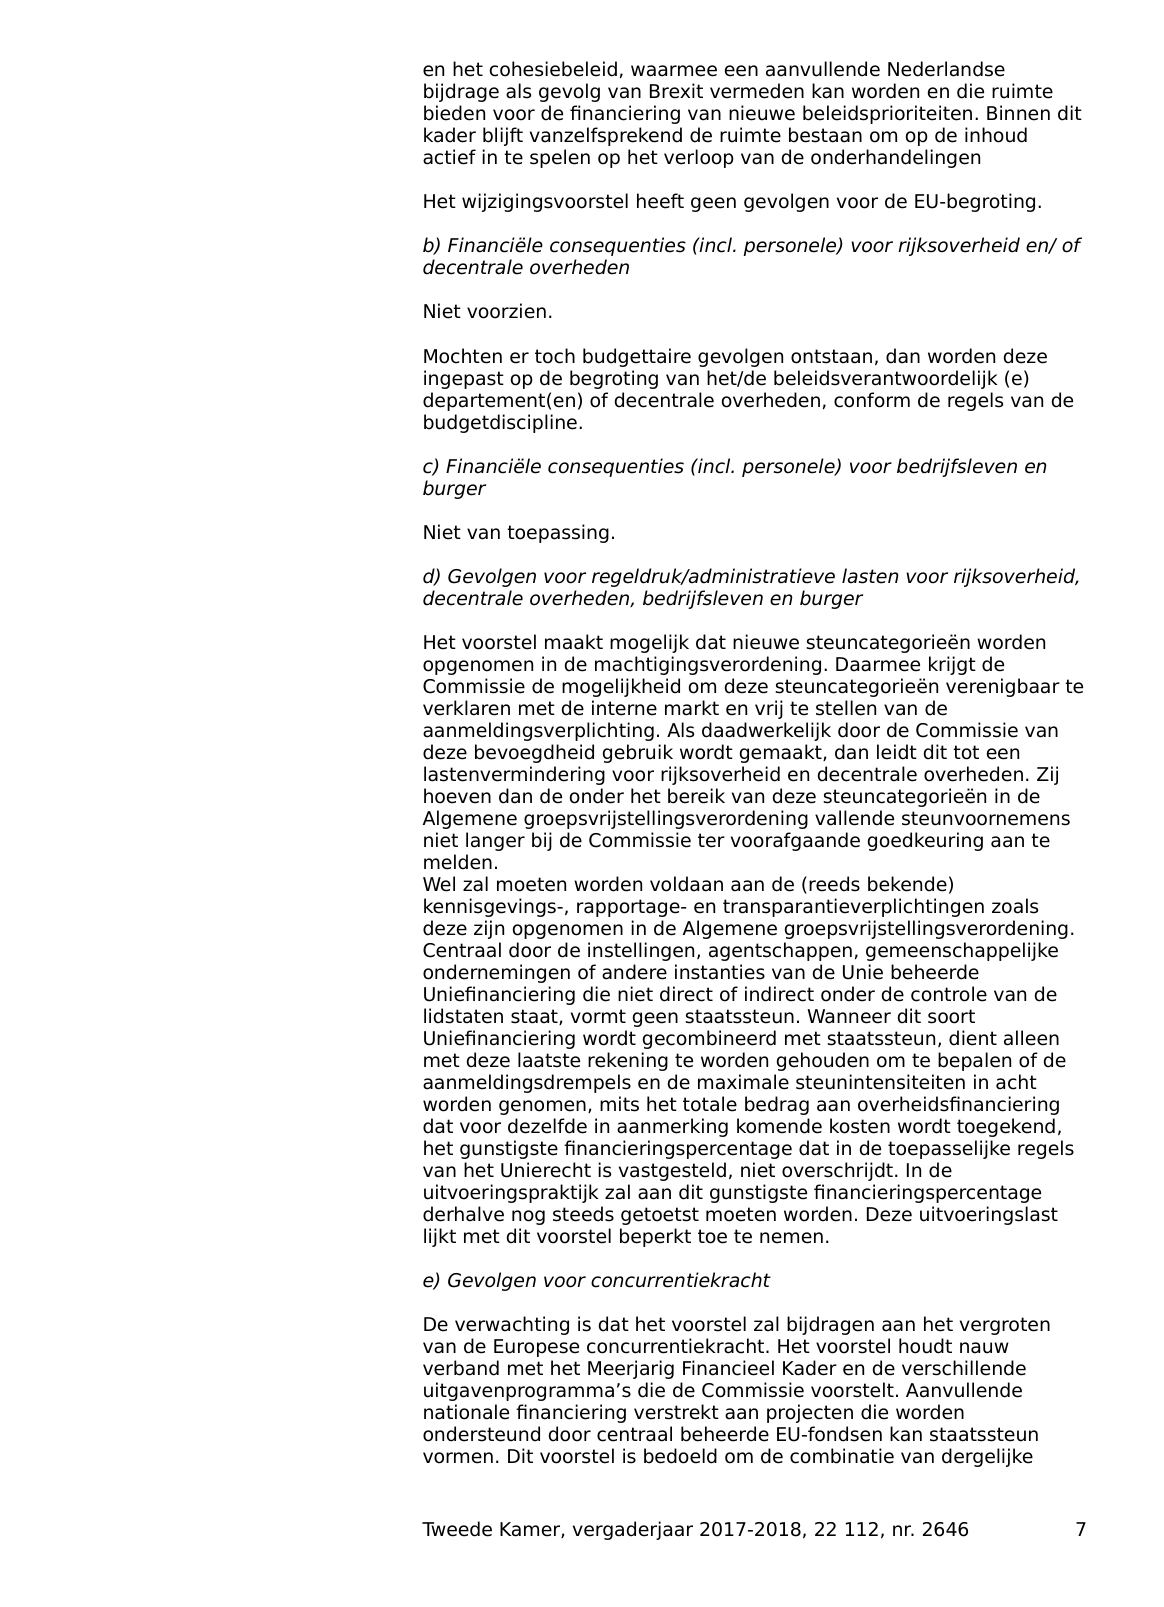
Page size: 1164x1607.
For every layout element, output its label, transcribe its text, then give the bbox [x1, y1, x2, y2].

subtitle e) Gevolgen voor concurrentiekracht [422, 1270, 1087, 1292]
text Centraal door de instellingen, agentschappen, gemeenschappelijke ondernemingen of andere instanties van de Unie beheerde Uniefinanciering die niet direct of indirect onder de controle van de lidstaten staat, vormt geen staatssteun. Wanneer dit soort Uniefinanciering wordt gecombineerd met staatssteun, dient alleen met deze laatste rekening te worden gehouden om te bepalen of de aanmeldingsdrempels en de maximale steunintensiteiten in acht worden genomen, mits het totale bedrag aan overheidsfinanciering dat voor dezelfde in aanmerking komende kosten wordt toegekend, het gunstigste financieringspercentage dat in de toepasselijke regels van het Unierecht is vastgesteld, niet overschrijdt. In de uitvoeringspraktijk zal aan dit gunstigste financieringspercentage derhalve nog steeds getoetst moeten worden. Deze uitvoeringslast lijkt met dit voorstel beperkt toe te nemen. [422, 940, 1087, 1248]
text Het voorstel maakt mogelijk dat nieuwe steuncategorieën worden opgenomen in de machtigingsverordening. Daarmee krijgt de Commissie de mogelijkheid om deze steuncategorieën verenigbaar te verklaren met de interne markt en vrij te stellen van de aanmeldingsverplichting. Als daadwerkelijk door de Commissie van deze bevoegdheid gebruik wordt gemaakt, dan leidt dit tot een lastenvermindering voor rijksoverheid en decentrale overheden. Zij hoeven dan de onder het bereik van deze steuncategorieën in de Algemene groepsvrijstellingsverordening vallende steunvoornemens niet langer bij de Commissie ter voorafgaande goedkeuring aan te melden. [422, 632, 1087, 874]
text en het cohesiebeleid, waarmee een aanvullende Nederlandse bijdrage als gevolg van Brexit vermeden kan worden en die ruimte bieden voor de financiering van nieuwe beleidsprioriteiten. Binnen dit kader blijft vanzelfsprekend de ruimte bestaan om op de inhoud actief in te spelen op het verloop van de onderhandelingen [422, 59, 1087, 169]
subtitle d) Gevolgen voor regeldruk/administratieve lasten voor rijksoverheid, decentrale overheden, bedrijfsleven en burger [422, 566, 1087, 610]
text De verwachting is dat het voorstel zal bijdragen aan het vergroten van de Europese concurrentiekracht. Het voorstel houdt nauw verband met het Meerjarig Financieel Kader en de verschillende uitgavenprogramma’s die de Commissie voorstelt. Aanvullende nationale financiering verstrekt aan projecten die worden ondersteund door centraal beheerde EU-fondsen kan staatssteun vormen. Dit voorstel is bedoeld om de combinatie van dergelijke [422, 1314, 1087, 1468]
text Niet van toepassing. [422, 522, 1087, 544]
text Mochten er toch budgettaire gevolgen ontstaan, dan worden deze ingepast op de begroting van het/de beleidsverantwoordelijk (e) departement(en) of decentrale overheden, conform de regels van de budgetdiscipline. [422, 346, 1087, 433]
subtitle c) Financiële consequenties (incl. personele) voor bedrijfsleven en burger [422, 456, 1087, 500]
text Wel zal moeten worden voldaan aan de (reeds bekende) kennisgevings-, rapportage- en transparantieverplichtingen zoals deze zijn opgenomen in de Algemene groepsvrijstellingsverordening. [422, 874, 1087, 940]
text Niet voorzien. [422, 301, 1087, 323]
subtitle b) Financiële consequenties (incl. personele) voor rijksoverheid en/ of decentrale overheden [422, 235, 1087, 279]
text Het wijzigingsvoorstel heeft geen gevolgen voor de EU-begroting. [422, 191, 1087, 213]
